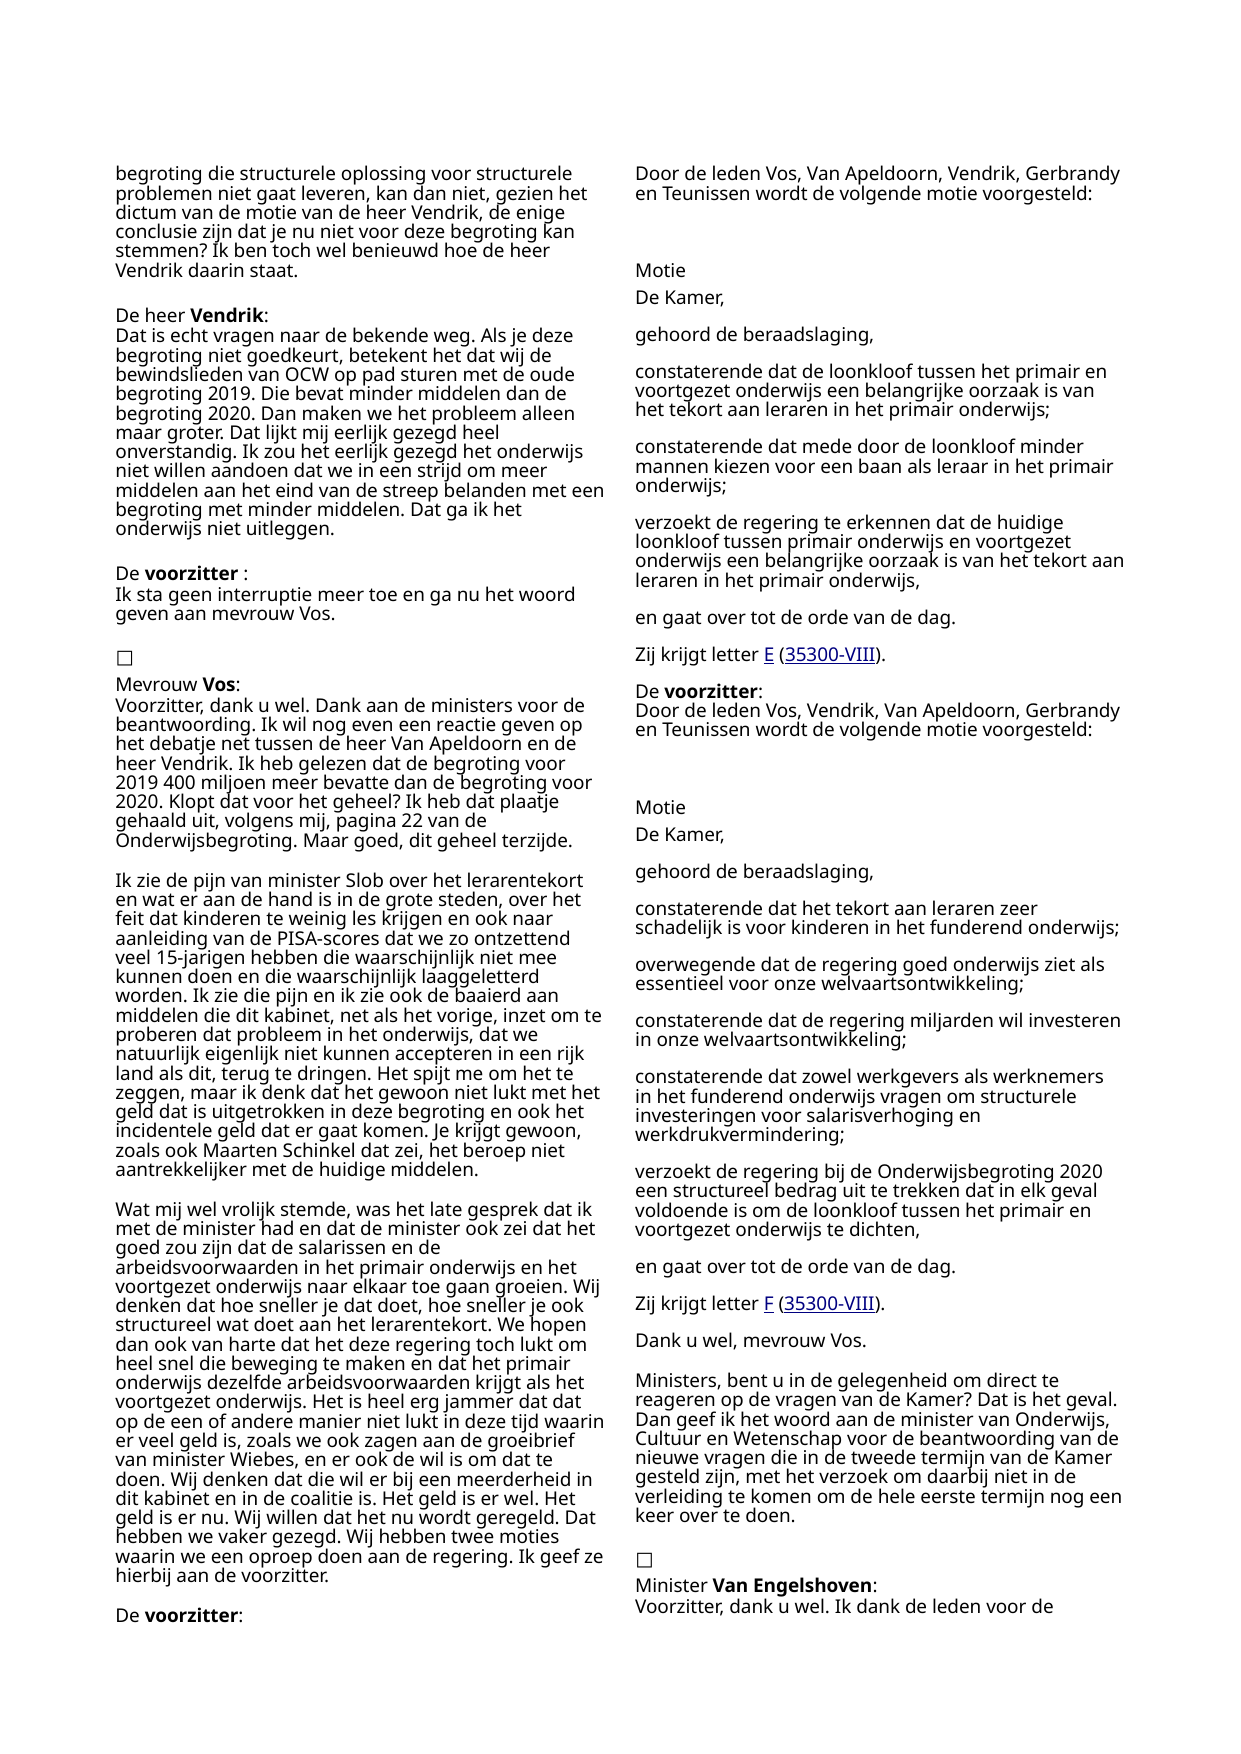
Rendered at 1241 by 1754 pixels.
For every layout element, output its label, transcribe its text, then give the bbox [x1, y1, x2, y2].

text De Kamer, [635, 289, 1125, 308]
text Door de leden Vos, Van Apeldoorn, Vendrik, Gerbrandy en Teunissen wordt de volgende motie voorgesteld: [635, 165, 1125, 204]
text constaterende dat het tekort aan leraren zeer schadelijk is voor kinderen in het funderend onderwijs; [635, 899, 1125, 938]
text begroting die structurele oplossing voor structurele problemen niet gaat leveren, kan dan niet, gezien het dictum van de motie van de heer Vendrik, de enige conclusie zijn dat je nu niet voor deze begroting kan stemmen? Ik ben toch wel benieuwd hoe de heer Vendrik daarin staat. [115, 165, 605, 281]
text Ik zie de pijn van minister Slob over het lerarentekort en wat er aan de hand is in de grote steden, over het feit dat kinderen te weinig les krijgen en ook naar aanleiding van de PISA-scores dat we zo ontzettend veel 15-jarigen hebben die waarschijnlijk niet mee kunnen doen en die waarschijnlijk laaggeletterd worden. Ik zie die pijn en ik zie ook de baaierd aan middelen die dit kabinet, net als het vorige, inzet om te proberen dat probleem in het onderwijs, dat we natuurlijk eigenlijk niet kunnen accepteren in een rijk land als dit, terug te dringen. Het spijt me om het te zeggen, maar ik denk dat het gewoon niet lukt met het geld dat is uitgetrokken in deze begroting en ook het incidentele geld dat er gaat komen. Je krijgt gewoon, zoals ook Maarten Schinkel dat zei, het beroep niet aantrekkelijker met de huidige middelen. [115, 872, 605, 1180]
text De voorzitter: [115, 1607, 605, 1626]
text Minister Van Engelshoven: [635, 1573, 1125, 1598]
text Dank u wel, mevrouw Vos. [635, 1332, 1125, 1351]
text en gaat over tot de orde van de dag. [635, 609, 1125, 628]
text Motie [635, 257, 1125, 283]
text Voorzitter, dank u wel. Dank aan de ministers voor de beantwoording. Ik wil nog even een reactie geven op het debatje net tussen de heer Van Apeldoorn en de heer Vendrik. Ik heb gelezen dat de begroting voor 2019 400 miljoen meer bevatte dan de begroting voor 2020. Klopt dat voor het geheel? Ik heb dat plaatje gehaald uit, volgens mij, pagina 22 van de Onderwijsbegroting. Maar goed, dit geheel terzijde. [115, 697, 605, 851]
text gehoord de beraadslaging, [635, 863, 1125, 882]
text De Kamer, [635, 826, 1125, 845]
text Mevrouw Vos: [115, 671, 605, 697]
text Ik sta geen interruptie meer toe en ga nu het woord geven aan mevrouw Vos. [115, 586, 605, 624]
text Door de leden Vos, Vendrik, Van Apeldoorn, Gerbrandy en Teunissen wordt de volgende motie voorgesteld: [635, 702, 1125, 741]
text De voorzitter : [115, 560, 605, 586]
text Dat is echt vragen naar de bekende weg. Als je deze begroting niet goedkeurt, betekent het dat wij de bewindslieden van OCW op pad sturen met de oude begroting 2019. Die bevat minder middelen dan de begroting 2020. Dan maken we het probleem alleen maar groter. Dat lijkt mij eerlijk gezegd heel onverstandig. Ik zou het eerlijk gezegd het onderwijs niet willen aandoen dat we in een strijd om meer middelen aan het eind van de streep belanden met een begroting met minder middelen. Dat ga ik het onderwijs niet uitleggen. [115, 327, 605, 539]
text overwegende dat de regering goed onderwijs ziet als essentieel voor onze welvaartsontwikkeling; [635, 956, 1125, 994]
text Voorzitter, dank u wel. Ik dank de leden voor de [635, 1598, 1125, 1618]
text Zij krijgt letter E (35300-VIII). [635, 646, 1125, 665]
text Motie [635, 794, 1125, 820]
text verzoekt de regering bij de Onderwijsbegroting 2020 een structureel bedrag uit te trekken dat in elk geval voldoende is om de loonkloof tussen het primair en voortgezet onderwijs te dichten, [635, 1163, 1125, 1240]
text ⬜ [635, 1547, 1125, 1573]
text constaterende dat de regering miljarden wil investeren in onze welvaartsontwikkeling; [635, 1012, 1125, 1051]
text constaterende dat mede door de loonkloof minder mannen kiezen voor een baan als leraar in het primair onderwijs; [635, 438, 1125, 496]
text gehoord de beraadslaging, [635, 326, 1125, 345]
text constaterende dat de loonkloof tussen het primair en voortgezet onderwijs een belangrijke oorzaak is van het tekort aan leraren in het primair onderwijs; [635, 363, 1125, 421]
text De voorzitter: [635, 683, 1125, 702]
text verzoekt de regering te erkennen dat de huidige loonkloof tussen primair onderwijs en voortgezet onderwijs een belangrijke oorzaak is van het tekort aan leraren in het primair onderwijs, [635, 514, 1125, 591]
text constaterende dat zowel werkgevers als werknemers in het funderend onderwijs vragen om structurele investeringen voor salarisverhoging en werkdrukvermindering; [635, 1068, 1125, 1145]
text De heer Vendrik: [115, 302, 605, 327]
text Zij krijgt letter F (35300-VIII). [635, 1295, 1125, 1314]
text Wat mij wel vrolijk stemde, was het late gesprek dat ik met de minister had en dat de minister ook zei dat het goed zou zijn dat de salarissen en de arbeidsvoorwaarden in het primair onderwijs en het voortgezet onderwijs naar elkaar toe gaan groeien. Wij denken dat hoe sneller je dat doet, hoe sneller je ook structureel wat doet aan het lerarentekort. We hopen dan ook van harte dat het deze regering toch lukt om heel snel die beweging te maken en dat het primair onderwijs dezelfde arbeidsvoorwaarden krijgt als het voortgezet onderwijs. Het is heel erg jammer dat dat op de een of andere manier niet lukt in deze tijd waarin er veel geld is, zoals we ook zagen aan de groeibrief van minister Wiebes, en er ook de wil is om dat te doen. Wij denken dat die wil er bij een meerderheid in dit kabinet en in de coalitie is. Het geld is er wel. Het geld is er nu. Wij willen dat het nu wordt geregeld. Dat hebben we vaker gezegd. Wij hebben twee moties waarin we een oproep doen aan de regering. Ik geef ze hierbij aan de voorzitter. [115, 1201, 605, 1586]
text ⬜ [115, 645, 605, 671]
text Ministers, bent u in de gelegenheid om direct te reageren op de vragen van de Kamer? Dat is het geval. Dan geef ik het woord aan de minister van Onderwijs, Cultuur en Wetenschap voor de beantwoording van de nieuwe vragen die in de tweede termijn van de Kamer gesteld zijn, met het verzoek om daarbij niet in de verleiding te komen om de hele eerste termijn nog een keer over te doen. [635, 1372, 1125, 1526]
text en gaat over tot de orde van de dag. [635, 1258, 1125, 1277]
